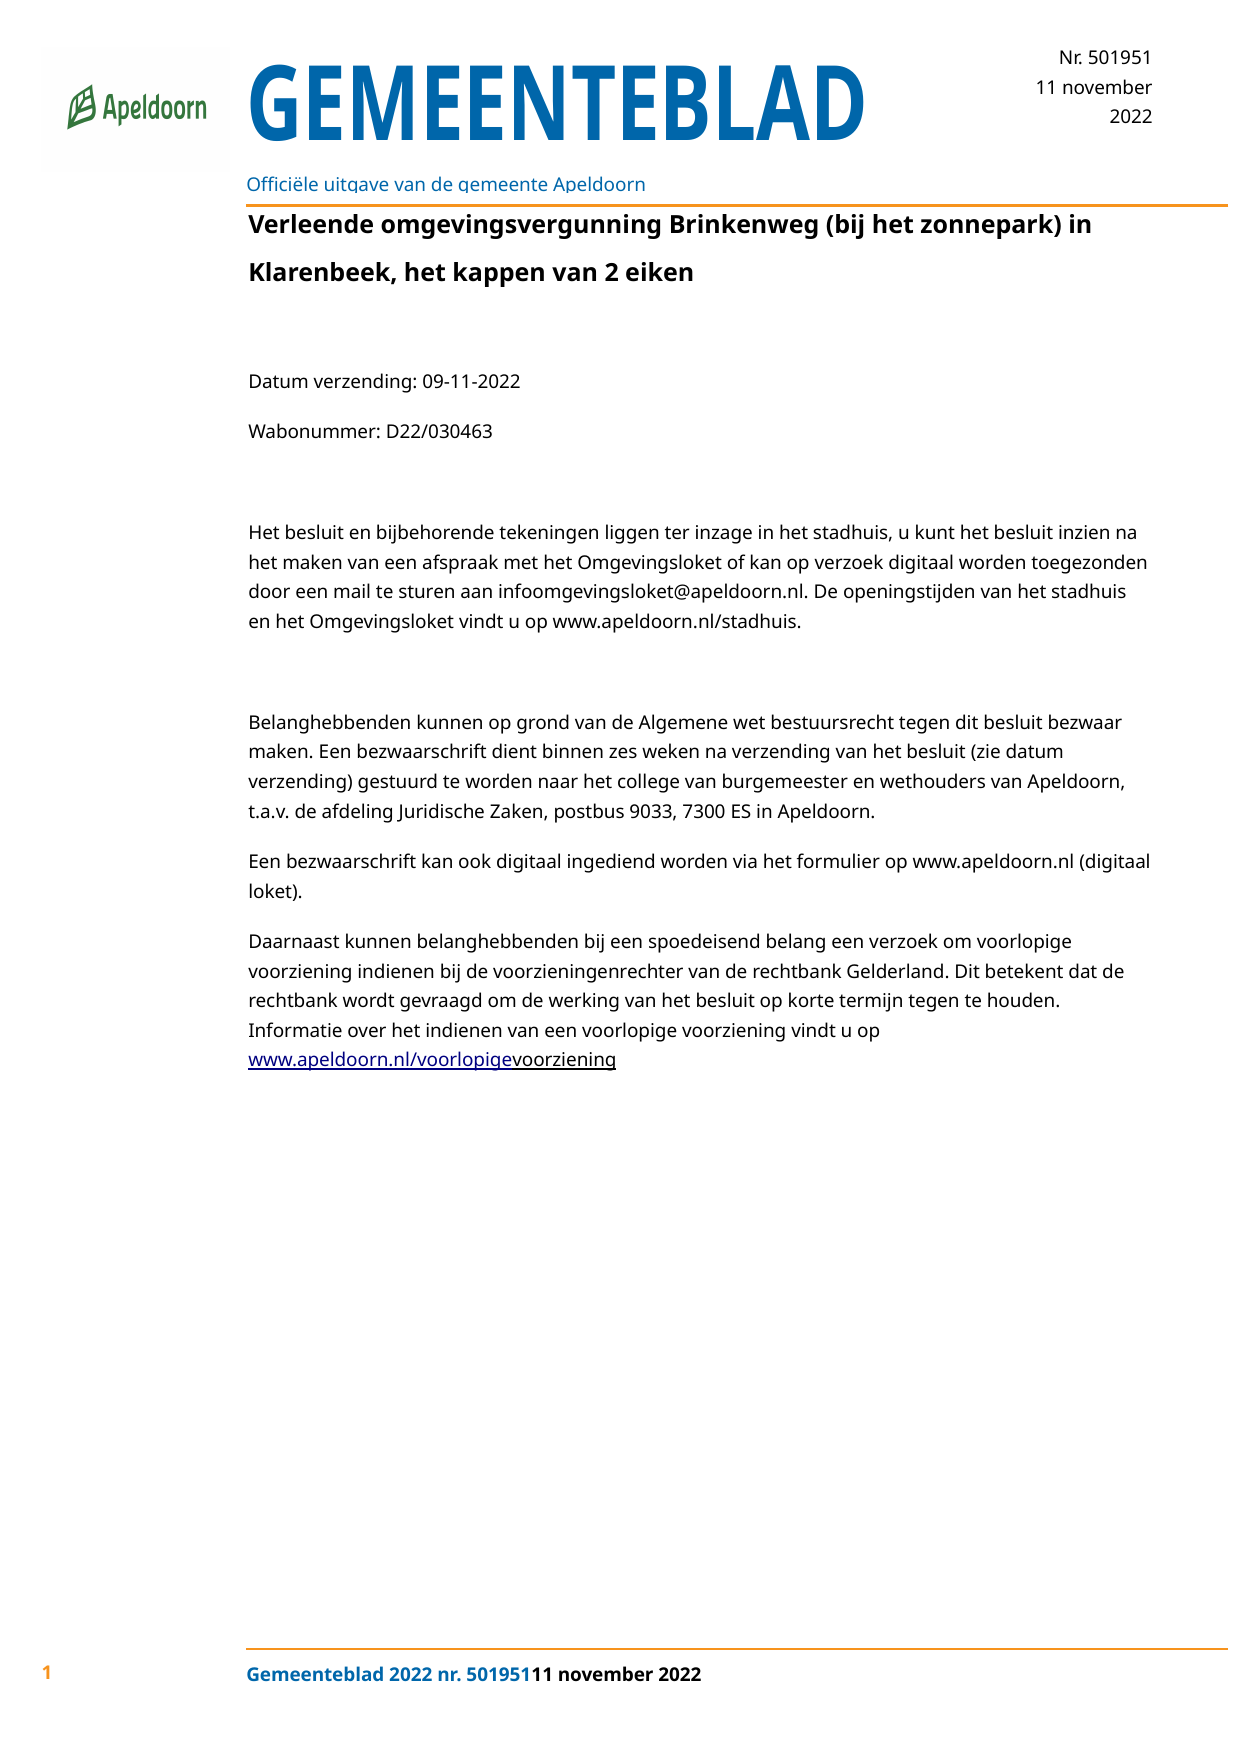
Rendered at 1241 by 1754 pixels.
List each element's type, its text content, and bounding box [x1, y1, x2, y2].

picture [41, 47, 231, 172]
text Het besluit en bijbehorende tekeningen liggen ter inzage in het stadhuis, u kunt het besluit inzien na het maken van een afspraak met het Omgevingsloket of kan op verzoek digitaal worden toegezonden door een mail te sturen aan infoomgevingsloket@apeldoorn.nl. De openingstijden van het stadhuis en het Omgevingsloket vindt u op www.apeldoorn.nl/stadhuis. [248, 519, 1152, 634]
text Belanghebbenden kunnen op grond van de Algemene wet bestuursrecht tegen dit besluit bezwaar maken. Een bezwaarschrift dient binnen zes weken na verzending van het besluit (zie datum verzending) gestuurd te worden naar het college van burgemeester en wethouders van Apeldoorn, t.a.v. de afdeling Juridische Zaken, postbus 9033, 7300 ES in Apeldoorn. [248, 709, 1152, 824]
text Verleende omgevingsvergunning Brinkenweg (bij het zonnepark) in Klarenbeek, het kappen van 2 eiken [248, 207, 1152, 288]
text Een bezwaarschrift kan ook digitaal ingediend worden via het formulier op www.apeldoorn.nl (digitaal loket). [248, 848, 1152, 904]
text Daarnaast kunnen belanghebbenden bij een spoedeisend belang een verzoek om voorlopige voorziening indienen bij de voorzieningenrechter van de rechtbank Gelderland. Dit betekent dat de rechtbank wordt gevraagd om de werking van het besluit op korte termijn tegen te houden. Informatie over het indienen van een voorlopige voorziening vindt u op www.apeldoorn.nl/voorlopigevoorziening [248, 928, 1152, 1072]
text Wabonummer: D22/030463 [248, 419, 1152, 444]
text Datum verzending: 09-11-2022 [248, 368, 1152, 394]
